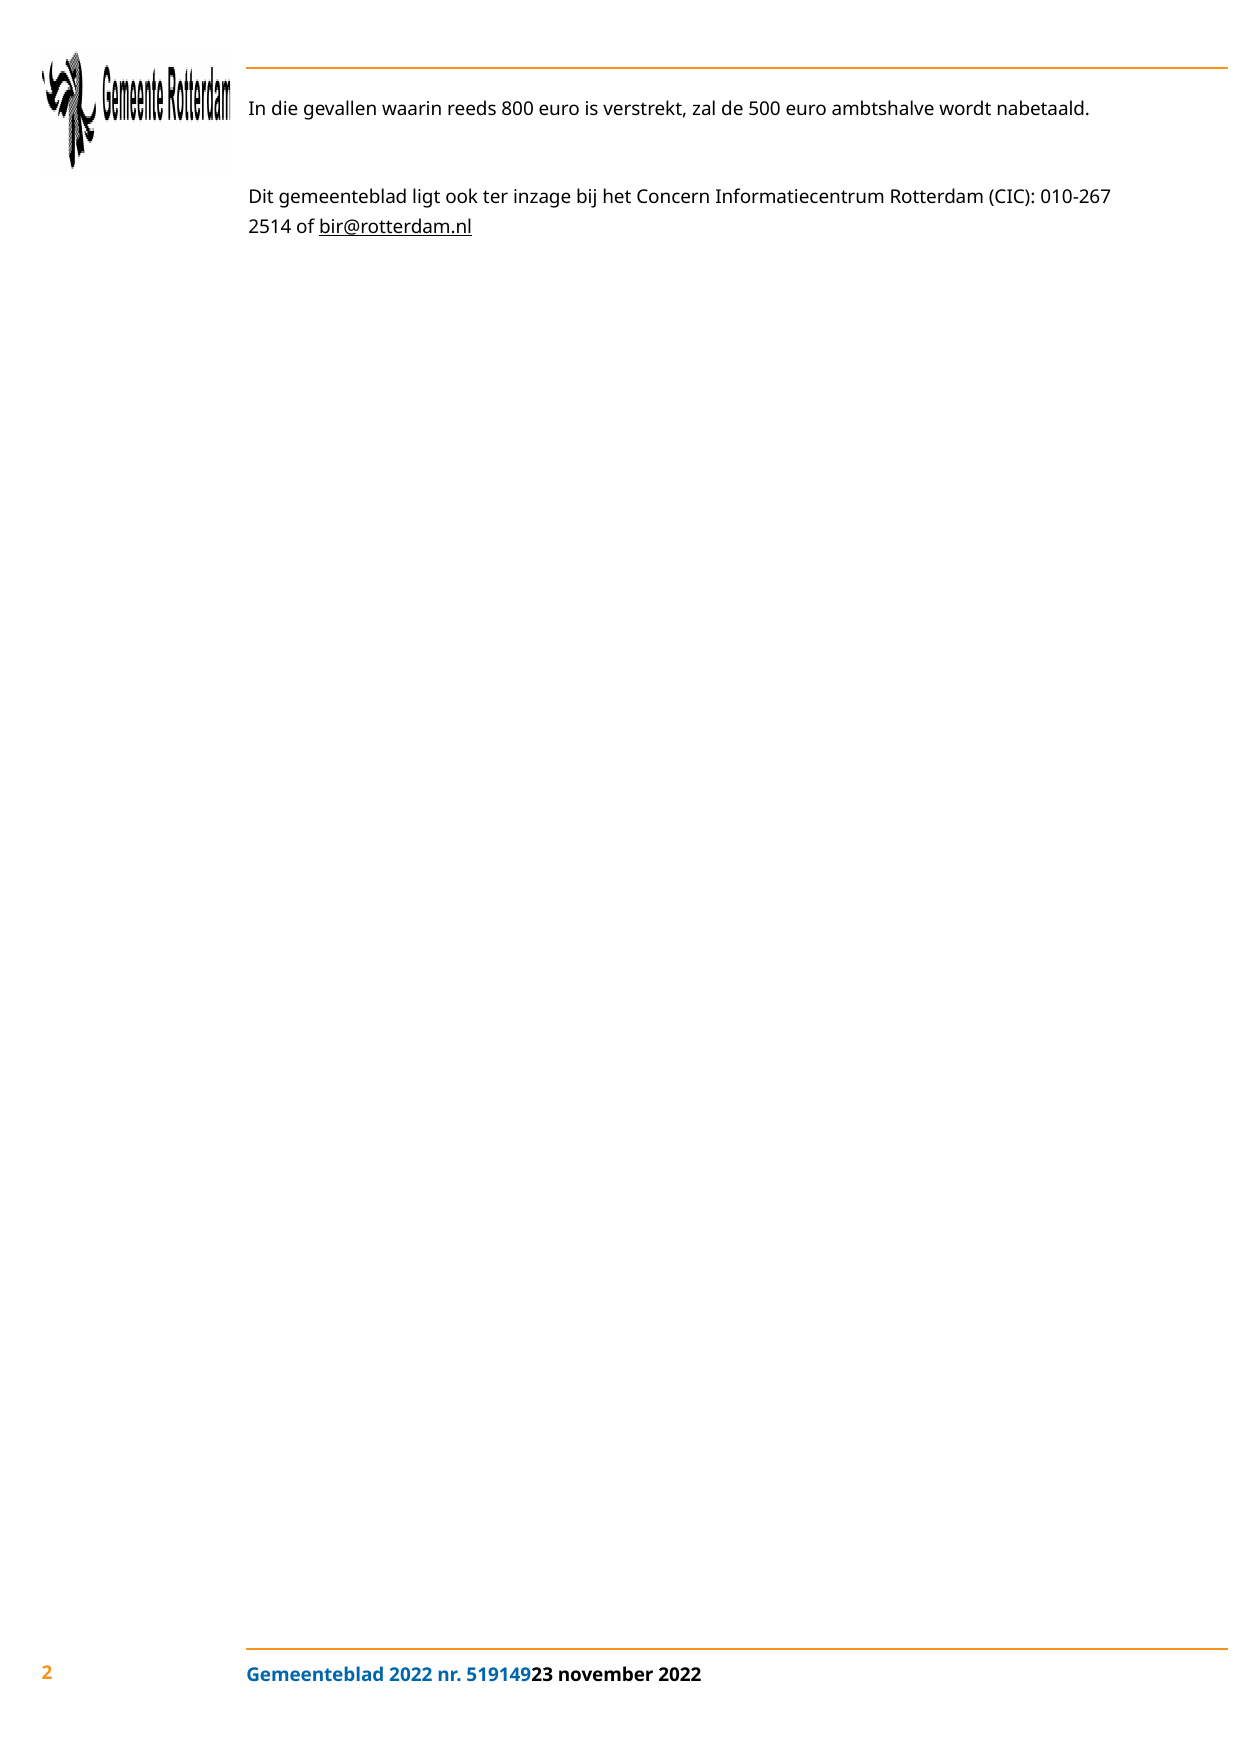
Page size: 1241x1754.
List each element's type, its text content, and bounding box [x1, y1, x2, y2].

text In die gevallen waarin reeds 800 euro is verstrekt, zal de 500 euro ambtshalve wordt nabetaald. [248, 95, 1152, 121]
text Dit gemeenteblad ligt ook ter inzage bij het Concern Informatiecentrum Rotterdam (CIC): 010-267 2514 of bir@rotterdam.nl [248, 183, 1152, 239]
picture [41, 47, 231, 172]
